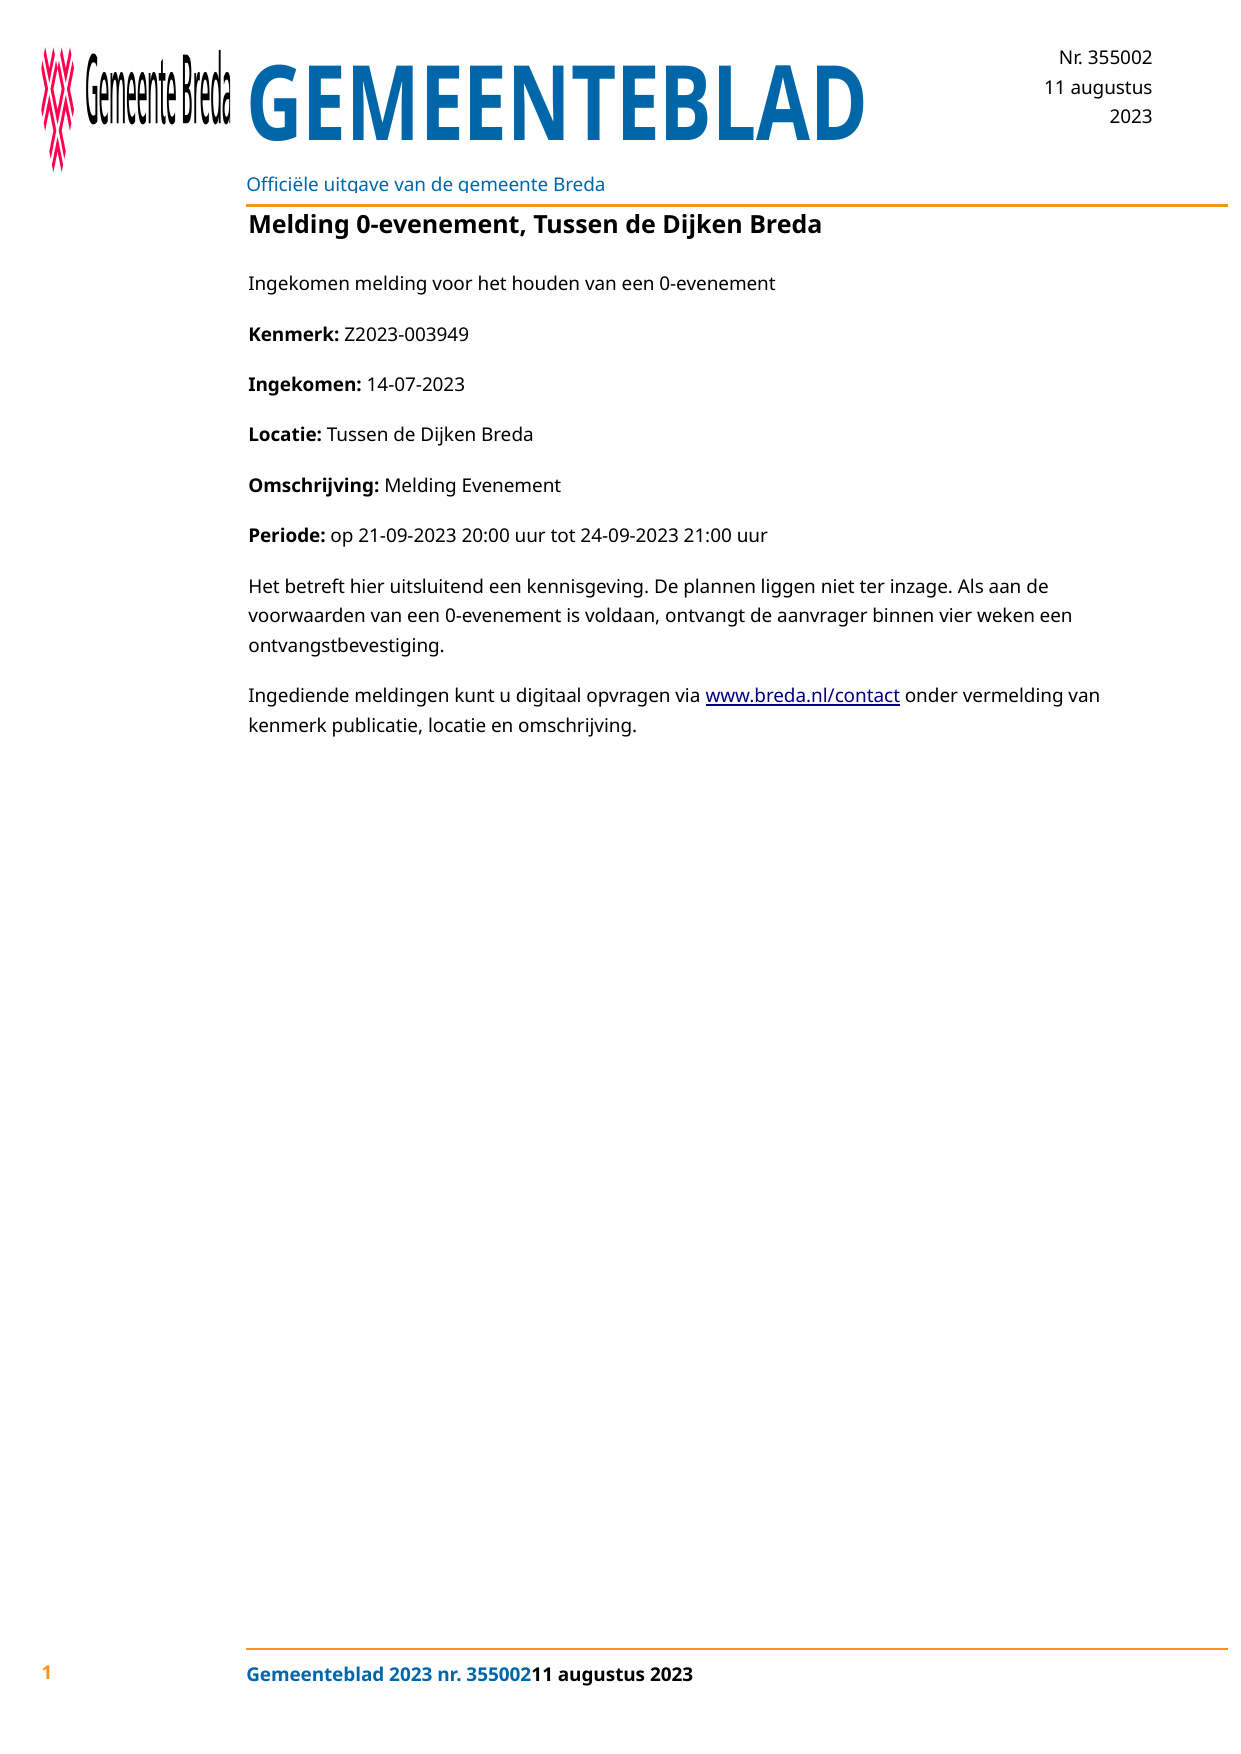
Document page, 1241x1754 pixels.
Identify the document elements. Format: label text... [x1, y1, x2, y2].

text Omschrijving: Melding Evenement [248, 472, 1152, 498]
picture [41, 47, 231, 172]
text Ingekomen: 14-07-2023 [248, 371, 1152, 397]
text Locatie: Tussen de Dijken Breda [248, 422, 1152, 447]
text Het betreft hier uitsluitend een kennisgeving. De plannen liggen niet ter inzage. Als aan de voorwaarden van een 0-evenement is voldaan, ontvangt de aanvrager binnen vier weken een ontvangstbevestiging. [248, 573, 1152, 658]
text Melding 0-evenement, Tussen de Dijken Breda [248, 207, 1152, 241]
text Periode: op 21-09-2023 20:00 uur tot 24-09-2023 21:00 uur [248, 522, 1152, 548]
text Kenmerk: Z2023-003949 [248, 321, 1152, 346]
text Ingekomen melding voor het houden van een 0-evenement [248, 270, 1152, 296]
text Ingediende meldingen kunt u digitaal opvragen via www.breda.nl/contact onder vermelding van kenmerk publicatie, locatie en omschrijving. [248, 682, 1152, 738]
